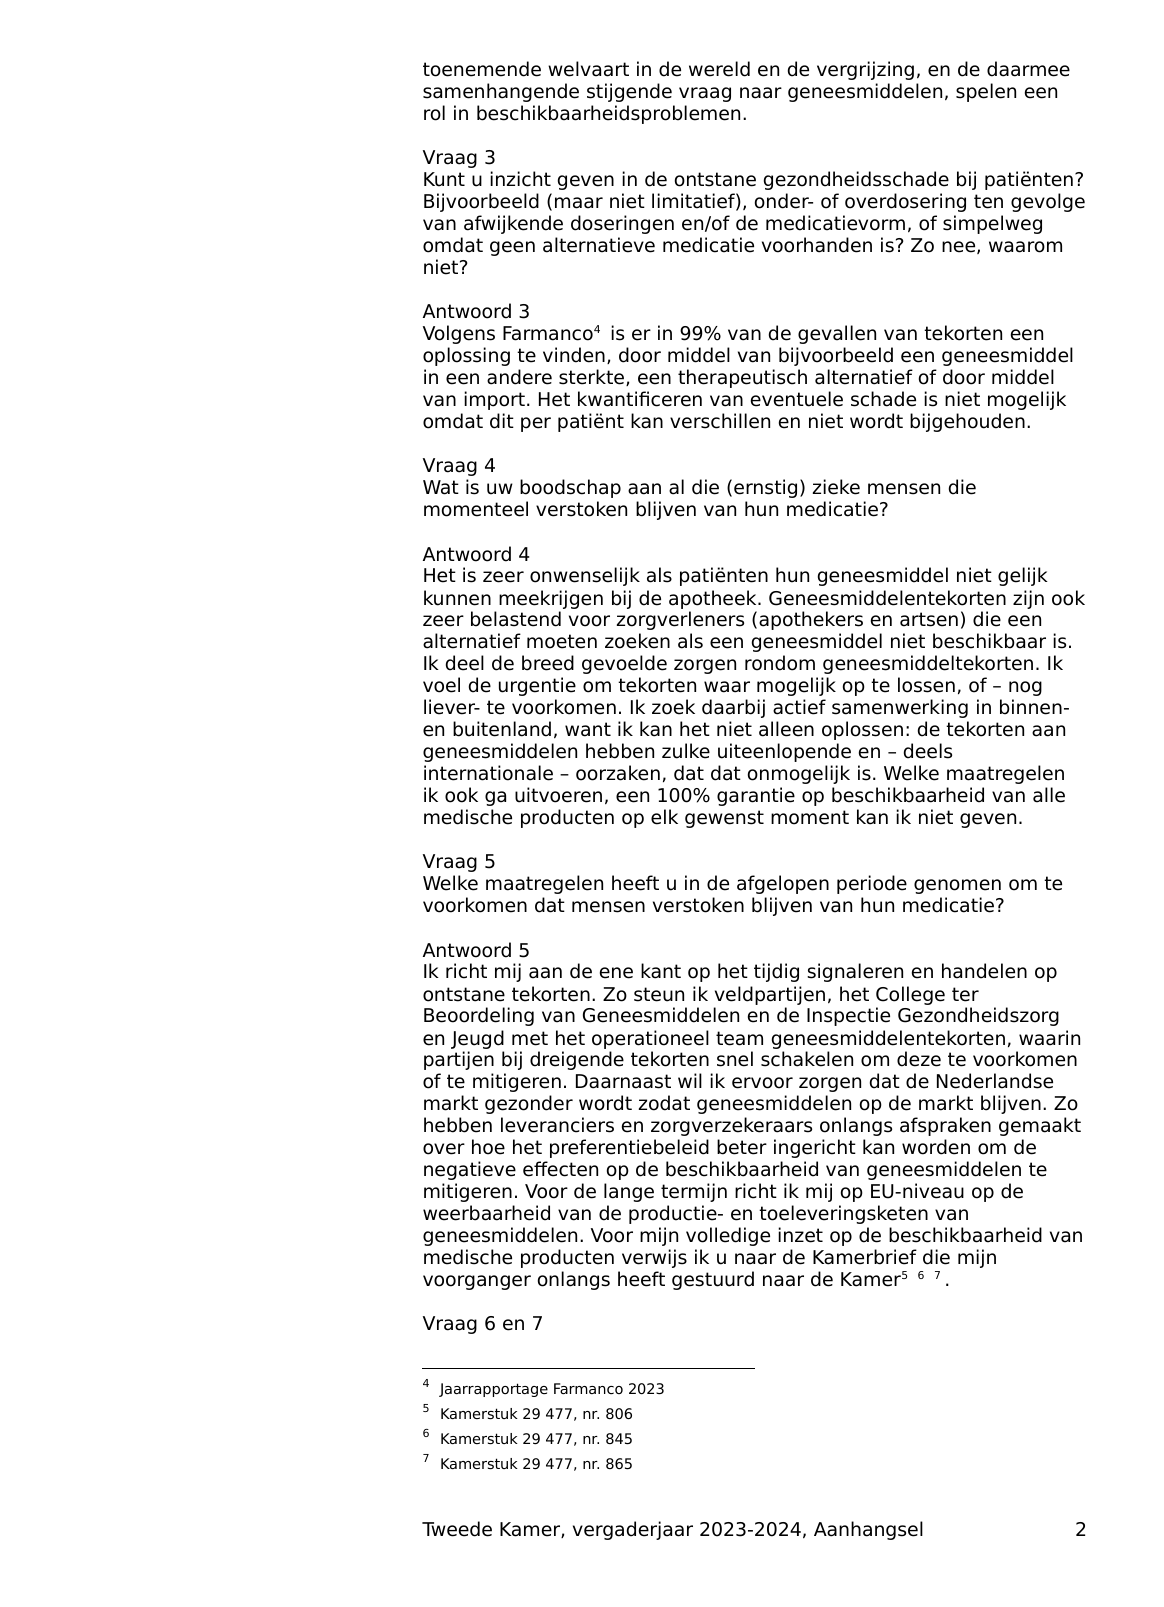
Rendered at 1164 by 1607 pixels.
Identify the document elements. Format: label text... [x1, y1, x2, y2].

text Kamerstuk 29 477, nr. 806 [422, 1402, 1087, 1424]
text Kunt u inzicht geven in de ontstane gezondheidsschade bij patiënten? Bijvoorbeeld (maar niet limitatief), onder- of overdosering ten gevolge van afwijkende doseringen en/of de medicatievorm, of simpelweg omdat geen alternatieve medicatie voorhanden is? Zo nee, waarom niet? [422, 169, 1087, 279]
text Vraag 4 [422, 455, 1087, 477]
text Vraag 3 [422, 147, 1087, 169]
text toenemende welvaart in de wereld en de vergrijzing, en de daarmee samenhangende stijgende vraag naar geneesmiddelen, spelen een rol in beschikbaarheidsproblemen. [422, 59, 1087, 125]
text Wat is uw boodschap aan al die (ernstig) zieke mensen die momenteel verstoken blijven van hun medicatie? [422, 477, 1087, 521]
text Het is zeer onwenselijk als patiënten hun geneesmiddel niet gelijk kunnen meekrijgen bij de apotheek. Geneesmiddelentekorten zijn ook zeer belastend voor zorgverleners (apothekers en artsen) die een alternatief moeten zoeken als een geneesmiddel niet beschikbaar is. Ik deel de breed gevoelde zorgen rondom geneesmiddeltekorten. Ik voel de urgentie om tekorten waar mogelijk op te lossen, of – nog liever- te voorkomen. Ik zoek daarbij actief samenwerking in binnen- en buitenland, want ik kan het niet alleen oplossen: de tekorten aan geneesmiddelen hebben zulke uiteenlopende en – deels internationale – oorzaken, dat dat onmogelijk is. Welke maatregelen ik ook ga uitvoeren, een 100% garantie op beschikbaarheid van alle medische producten op elk gewenst moment kan ik niet geven. [422, 565, 1087, 829]
text Vraag 6 en 7 [422, 1313, 1087, 1335]
text Antwoord 3 [422, 301, 1087, 323]
text Welke maatregelen heeft u in de afgelopen periode genomen om te voorkomen dat mensen verstoken blijven van hun medicatie? [422, 873, 1087, 917]
text Ik richt mij aan de ene kant op het tijdig signaleren en handelen op ontstane tekorten. Zo steun ik veldpartijen, het College ter Beoordeling van Geneesmiddelen en de Inspectie Gezondheidszorg en Jeugd met het operationeel team geneesmiddelentekorten, waarin partijen bij dreigende tekorten snel schakelen om deze te voorkomen of te mitigeren. Daarnaast wil ik ervoor zorgen dat de Nederlandse markt gezonder wordt zodat geneesmiddelen op de markt blijven. Zo hebben leveranciers en zorgverzekeraars onlangs afspraken gemaakt over hoe het preferentiebeleid beter ingericht kan worden om de negatieve effecten op de beschikbaarheid van geneesmiddelen te mitigeren. Voor de lange termijn richt ik mij op EU-niveau op de weerbaarheid van de productie- en toeleveringsketen van geneesmiddelen. Voor mijn volledige inzet op de beschikbaarheid van medische producten verwijs ik u naar de Kamerbrief die mijn voorganger onlangs heeft gestuurd naar de Kamer . [422, 961, 1087, 1291]
text Antwoord 5 [422, 939, 1087, 961]
text Jaarrapportage Farmanco 2023 [422, 1377, 1087, 1399]
text Vraag 5 [422, 851, 1087, 873]
text Kamerstuk 29 477, nr. 845 [422, 1427, 1087, 1449]
text Antwoord 4 [422, 543, 1087, 565]
text Volgens Farmanco is er in 99% van de gevallen van tekorten een oplossing te vinden, door middel van bijvoorbeeld een geneesmiddel in een andere sterkte, een therapeutisch alternatief of door middel van import. Het kwantificeren van eventuele schade is niet mogelijk omdat dit per patiënt kan verschillen en niet wordt bijgehouden. [422, 323, 1087, 433]
text Kamerstuk 29 477, nr. 865 [422, 1452, 1087, 1474]
